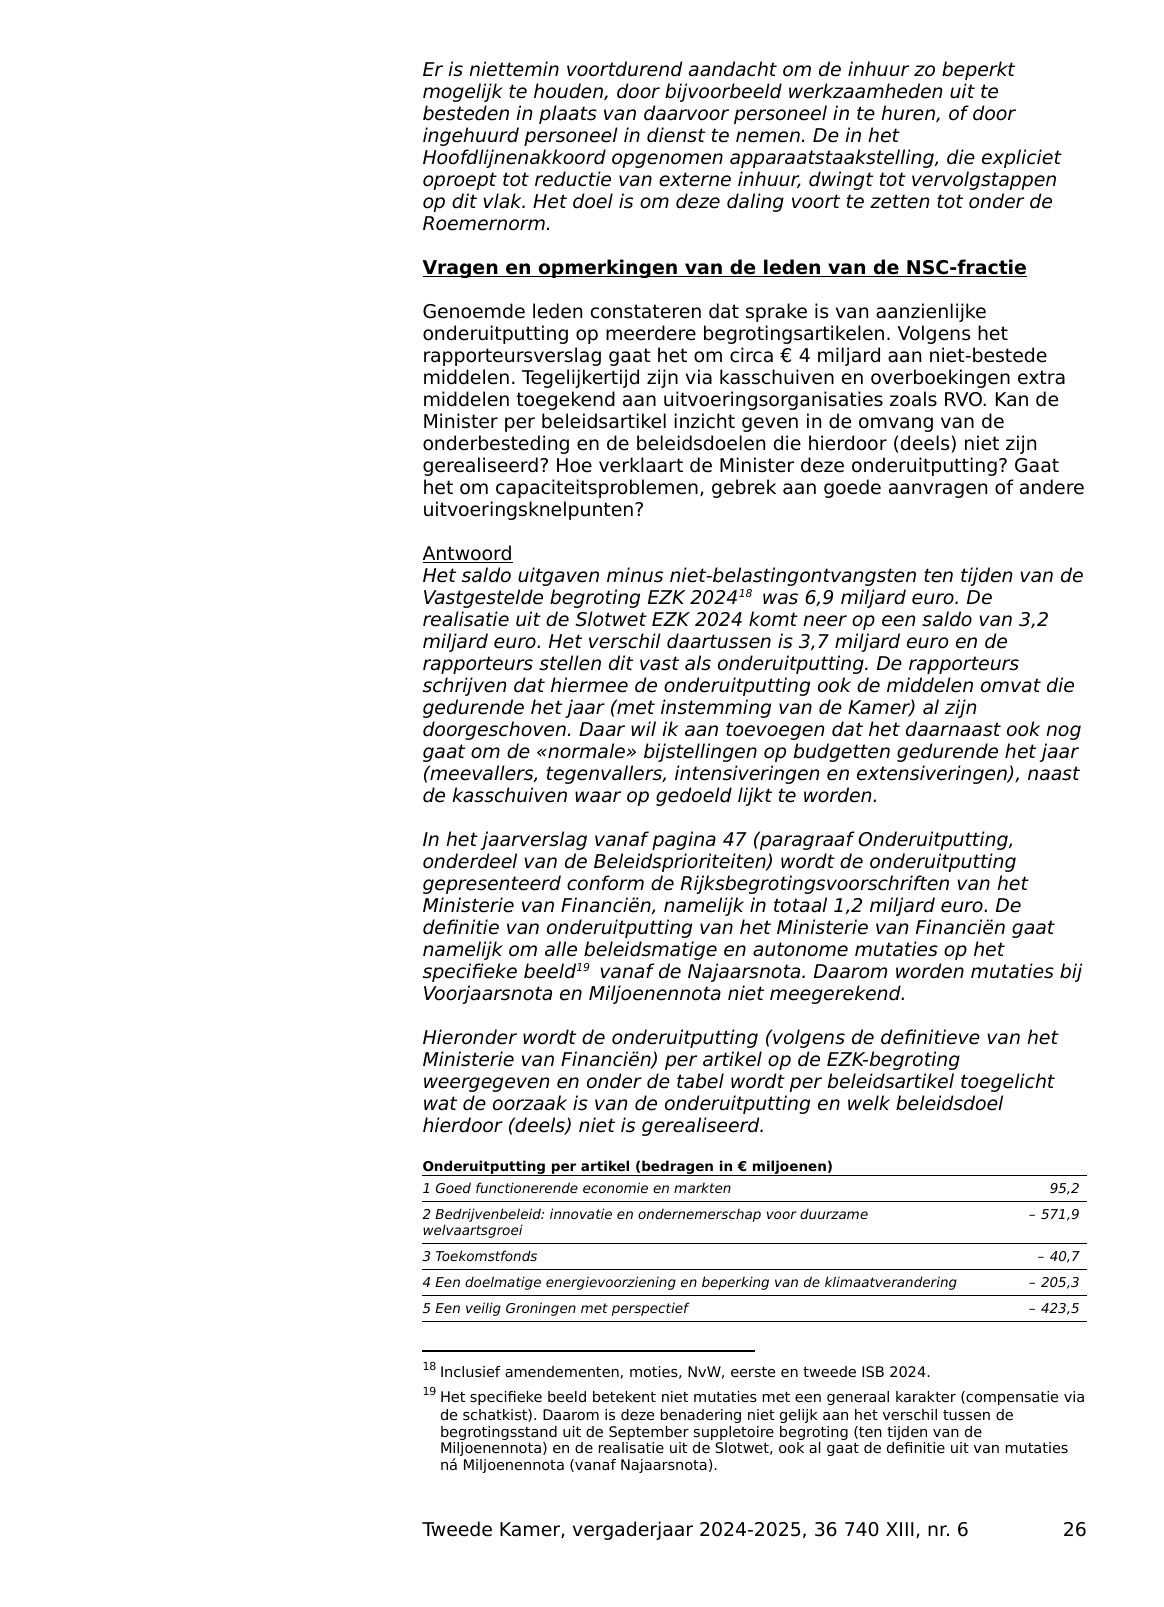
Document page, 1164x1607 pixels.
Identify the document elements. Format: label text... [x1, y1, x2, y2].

text Inclusief amendementen, moties, NvW, eerste en tweede ISB 2024. [422, 1360, 1087, 1382]
table_cell 95,2 [969, 1176, 1087, 1201]
text Genoemde leden constateren dat sprake is van aanzienlijke onderuitputting op meerdere begrotingsartikelen. Volgens het rapporteursverslag gaat het om circa € 4 miljard aan niet-bestede middelen. Tegelijkertijd zijn via kasschuiven en overboekingen extra middelen toegekend aan uitvoeringsorganisaties zoals RVO. Kan de Minister per beleidsartikel inzicht geven in de omvang van de onderbesteding en de beleidsdoelen die hierdoor (deels) niet zijn gerealiseerd? Hoe verklaart de Minister deze onderuitputting? Gaat het om capaciteitsproblemen, gebrek aan goede aanvragen of andere uitvoeringsknelpunten? [422, 301, 1087, 521]
text In het jaarverslag vanaf pagina 47 (paragraaf Onderuitputting, onderdeel van de Beleidsprioriteiten) wordt de onderuitputting gepresenteerd conform de Rijksbegrotingsvoorschriften van het Ministerie van Financiën, namelijk in totaal 1,2 miljard euro. De definitie van onderuitputting van het Ministerie van Financiën gaat namelijk om alle beleidsmatige en autonome mutaties op het specifieke beeld vanaf de Najaarsnota. Daarom worden mutaties bij Voorjaarsnota en Miljoenennota niet meegerekend. [422, 829, 1087, 1005]
table_cell – 205,3 [969, 1270, 1087, 1295]
table_cell – 423,5 [969, 1296, 1087, 1321]
table_cell 4 Een doelmatige energievoorziening en beperking van de klimaatverandering [422, 1270, 968, 1295]
table_cell 3 Toekomstfonds [422, 1244, 968, 1269]
table_cell 5 Een veilig Groningen met perspectief [422, 1296, 968, 1321]
table_cell 2 Bedrijvenbeleid: innovatie en ondernemerschap voor duurzame welvaartsgroei [422, 1202, 968, 1243]
table_header Onderuitputting per artikel (bedragen in € miljoenen) [422, 1159, 1087, 1175]
table_cell 1 Goed functionerende economie en markten [422, 1176, 968, 1201]
table_cell – 40,7 [969, 1244, 1087, 1269]
text Antwoord [422, 543, 1087, 565]
text Het specifieke beeld betekent niet mutaties met een generaal karakter (compensatie via de schatkist). Daarom is deze benadering niet gelijk aan het verschil tussen de begrotingsstand uit de September suppletoire begroting (ten tijden van de Miljoenennota) en de realisatie uit de Slotwet, ook al gaat de definitie uit van mutaties ná Miljoenennota (vanaf Najaarsnota). [422, 1385, 1087, 1474]
text Hieronder wordt de onderuitputting (volgens de definitieve van het Ministerie van Financiën) per artikel op de EZK-begroting weergegeven en onder de tabel wordt per beleidsartikel toegelicht wat de oorzaak is van de onderuitputting en welk beleidsdoel hierdoor (deels) niet is gerealiseerd. [422, 1027, 1087, 1137]
subtitle Vragen en opmerkingen van de leden van de NSC-fractie [422, 257, 1087, 279]
text Er is niettemin voortdurend aandacht om de inhuur zo beperkt mogelijk te houden, door bijvoorbeeld werkzaamheden uit te besteden in plaats van daarvoor personeel in te huren, of door ingehuurd personeel in dienst te nemen. De in het Hoofdlijnenakkoord opgenomen apparaatstaakstelling, die expliciet oproept tot reductie van externe inhuur, dwingt tot vervolgstappen op dit vlak. Het doel is om deze daling voort te zetten tot onder de Roemernorm. [422, 59, 1087, 235]
text Het saldo uitgaven minus niet-belastingontvangsten ten tijden van de Vastgestelde begroting EZK 2024 was 6,9 miljard euro. De realisatie uit de Slotwet EZK 2024 komt neer op een saldo van 3,2 miljard euro. Het verschil daartussen is 3,7 miljard euro en de rapporteurs stellen dit vast als onderuitputting. De rapporteurs schrijven dat hiermee de onderuitputting ook de middelen omvat die gedurende het jaar (met instemming van de Kamer) al zijn doorgeschoven. Daar wil ik aan toevoegen dat het daarnaast ook nog gaat om de «normale» bijstellingen op budgetten gedurende het jaar (meevallers, tegenvallers, intensiveringen en extensiveringen), naast de kasschuiven waar op gedoeld lijkt te worden. [422, 565, 1087, 807]
table_cell – 571,9 [969, 1202, 1087, 1243]
